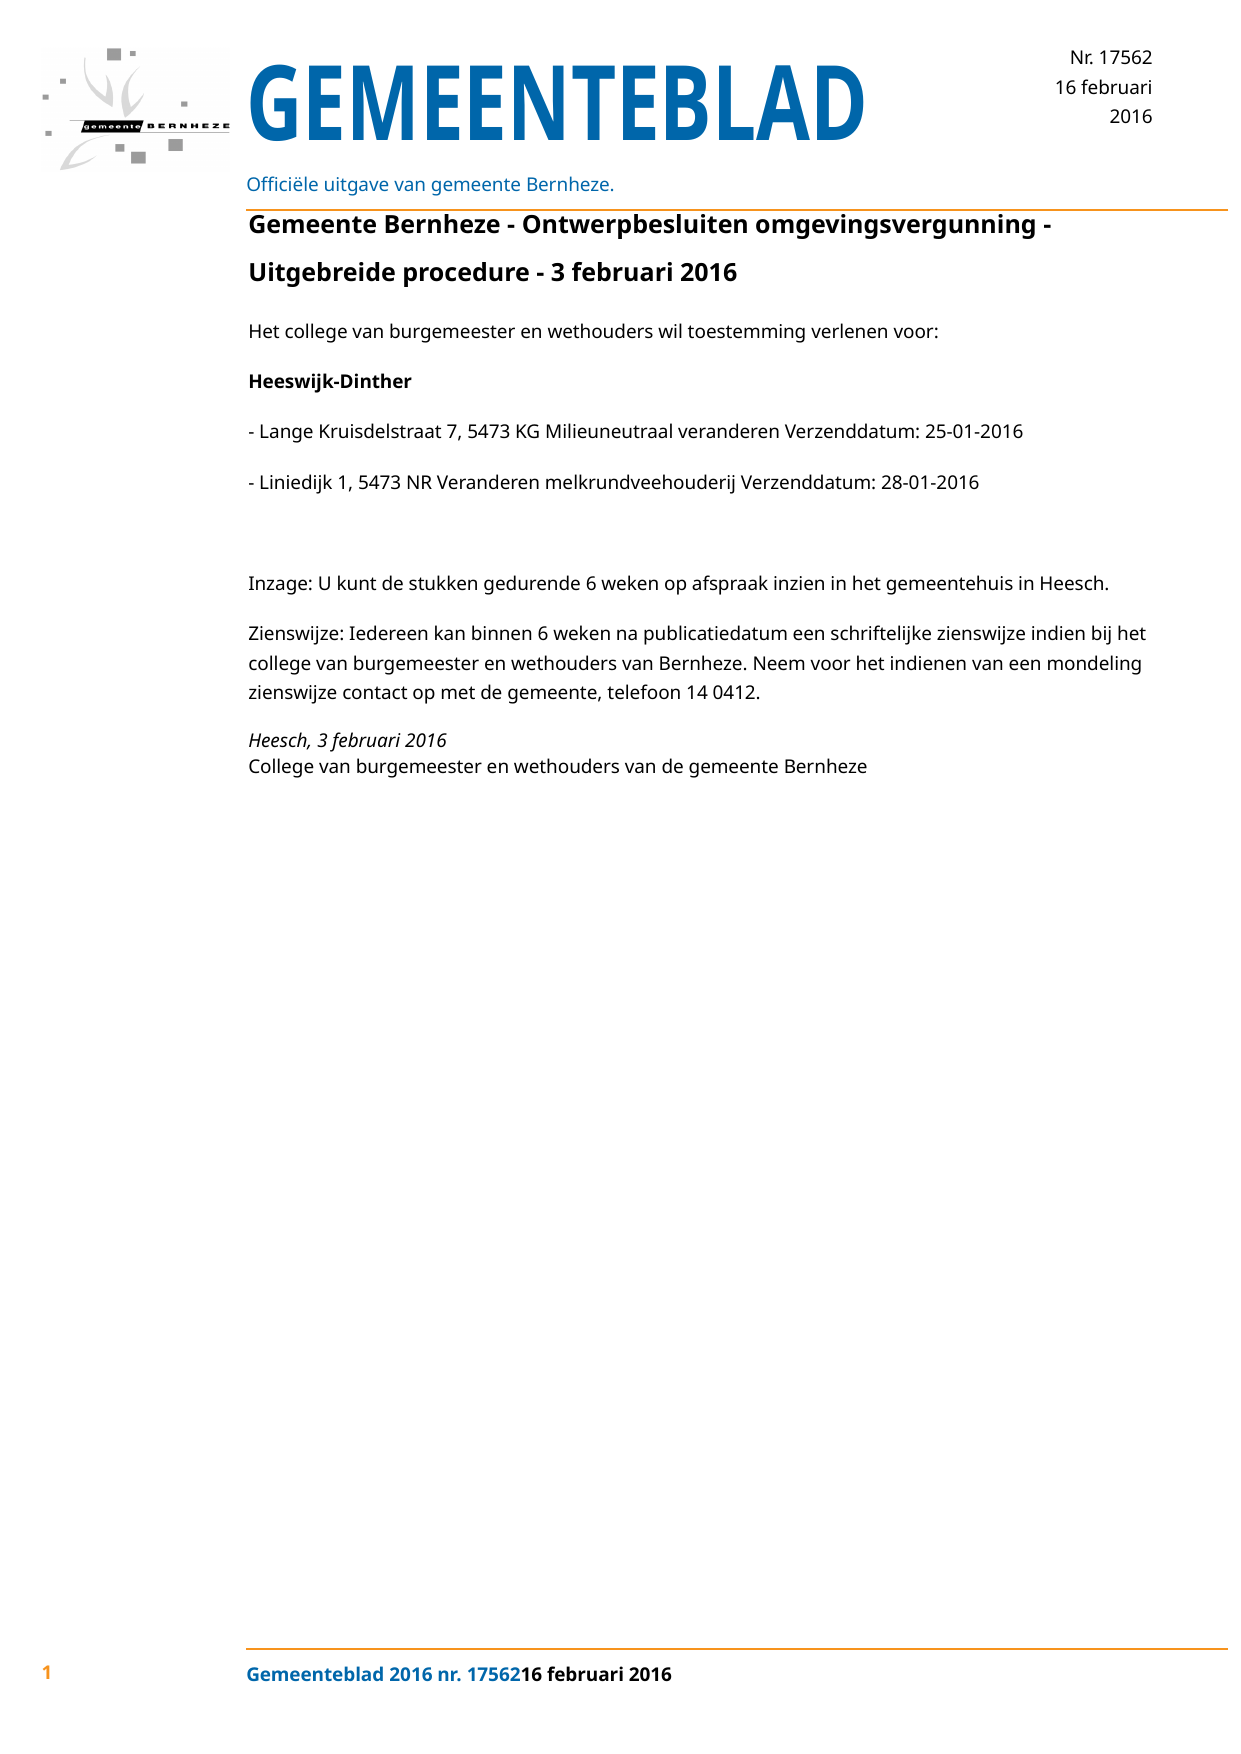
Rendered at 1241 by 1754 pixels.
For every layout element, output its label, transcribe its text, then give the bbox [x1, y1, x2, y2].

text Gemeente Bernheze - Ontwerpbesluiten omgevingsvergunning - Uitgebreide procedure - 3 februari 2016 [248, 211, 1152, 288]
text Zienswijze: Iedereen kan binnen 6 weken na publicatiedatum een schriftelijke zienswijze indien bij het college van burgemeester en wethouders van Bernheze. Neem voor het indienen van een mondeling zienswijze contact op met de gemeente, telefoon 14 0412. [248, 620, 1152, 705]
text Het college van burgemeester en wethouders wil toestemming verlenen voor: [248, 318, 1152, 344]
picture [41, 47, 231, 172]
text Heeswijk-Dinther [248, 368, 1152, 394]
text Heesch, 3 februari 2016 [248, 727, 1152, 753]
text - Liniedijk 1, 5473 NR Veranderen melkrundveehouderij Verzenddatum: 28-01-2016 [248, 469, 1152, 495]
text Inzage: U kunt de stukken gedurende 6 weken op afspraak inzien in het gemeentehuis in Heesch. [248, 570, 1152, 596]
text College van burgemeester en wethouders van de gemeente Bernheze [248, 753, 1152, 779]
text - Lange Kruisdelstraat 7, 5473 KG Milieuneutraal veranderen Verzenddatum: 25-01-2016 [248, 419, 1152, 444]
